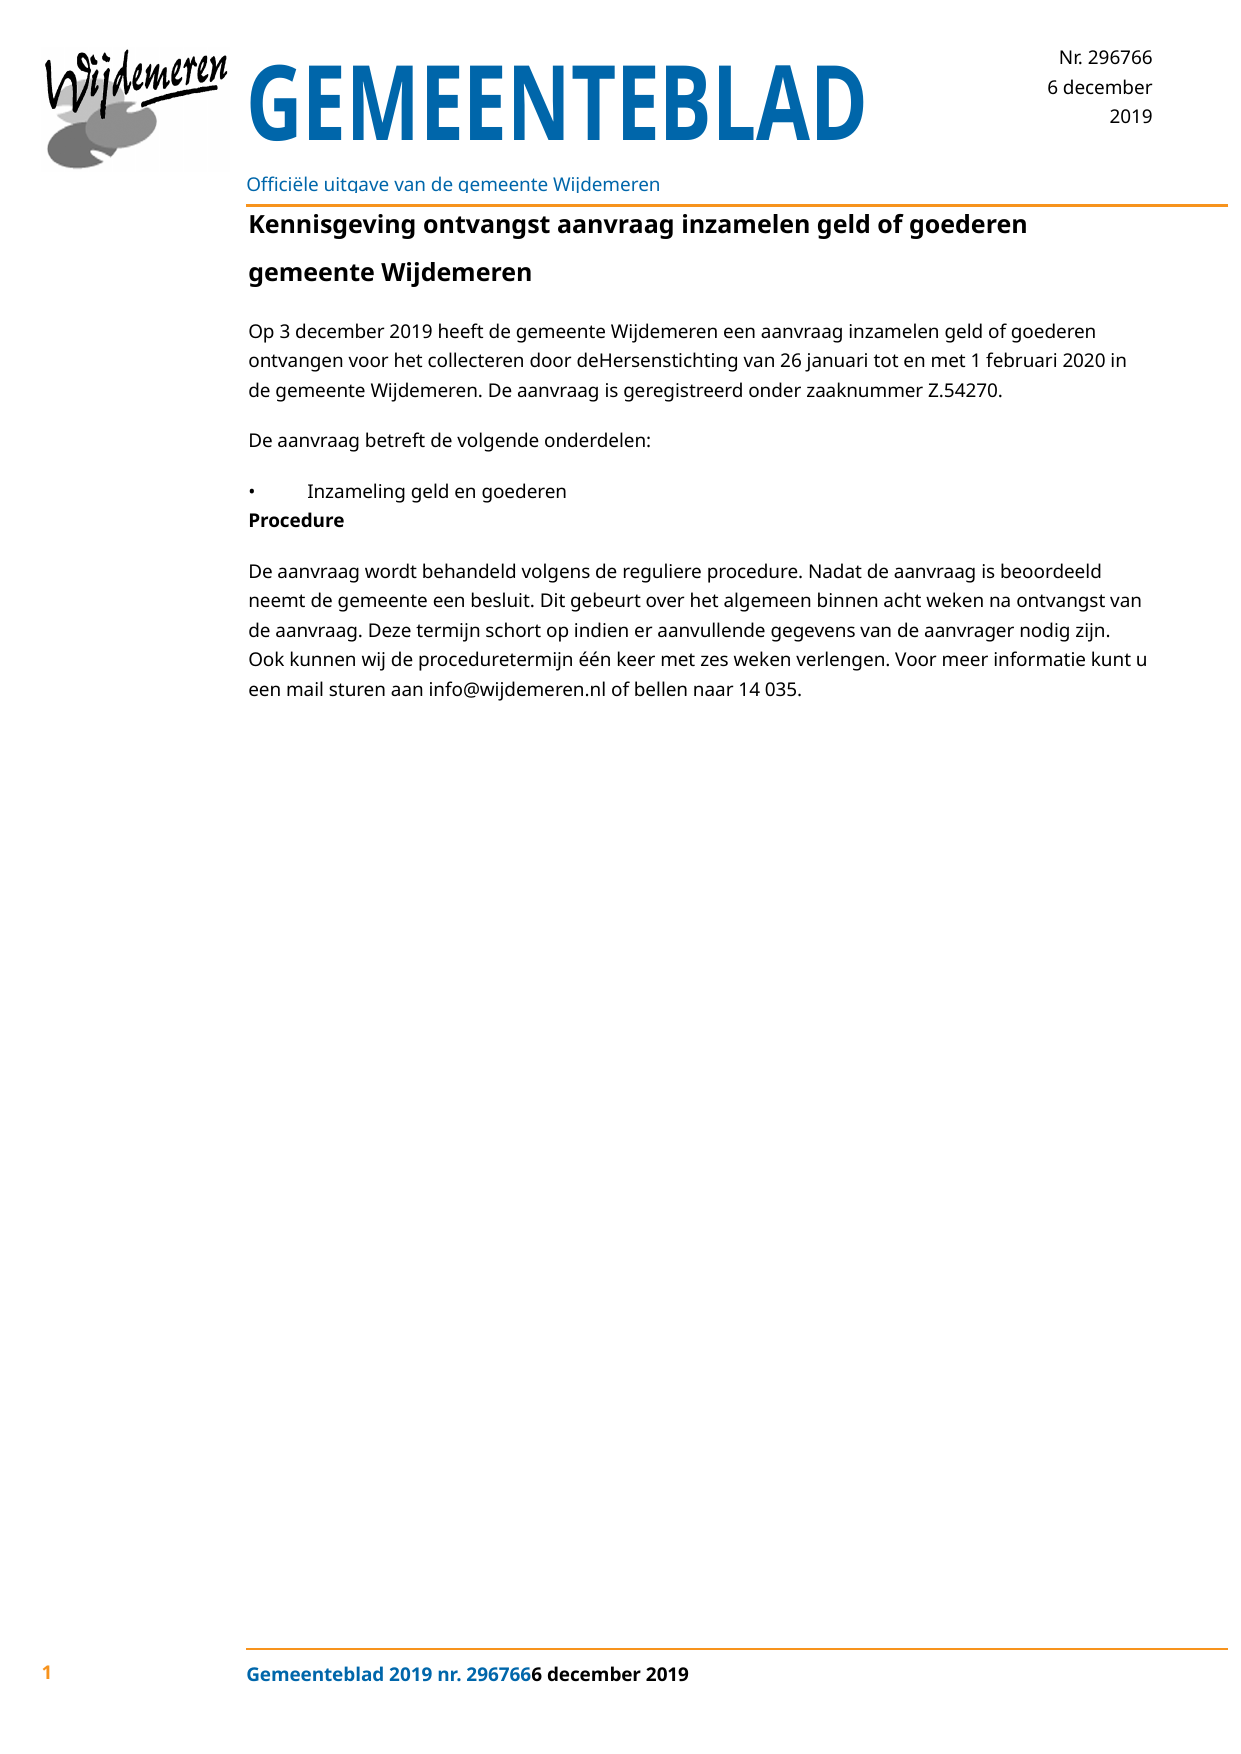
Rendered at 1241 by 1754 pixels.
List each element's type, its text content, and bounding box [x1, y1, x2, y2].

text De aanvraag betreft de volgende onderdelen: [248, 427, 1152, 453]
text Kennisgeving ontvangst aanvraag inzamelen geld of goederen gemeente Wijdemeren [248, 207, 1152, 288]
text De aanvraag wordt behandeld volgens de reguliere procedure. Nadat de aanvraag is beoordeeld neemt de gemeente een besluit. Dit gebeurt over het algemeen binnen acht weken na ontvangst van de aanvraag. Deze termijn schort op indien er aanvullende gegevens van de aanvrager nodig zijn. Ook kunnen wij de proceduretermijn één keer met zes weken verlengen. Voor meer informatie kunt u een mail sturen aan info@wijdemeren.nl of bellen naar 14 035. [248, 558, 1152, 702]
picture [41, 47, 231, 172]
text Procedure [248, 507, 1152, 533]
text Op 3 december 2019 heeft de gemeente Wijdemeren een aanvraag inzamelen geld of goederen ontvangen voor het collecteren door deHersenstichting van 26 januari tot en met 1 februari 2020 in de gemeente Wijdemeren. De aanvraag is geregistreerd onder zaaknummer Z.54270. [248, 318, 1152, 403]
list Inzameling geld en goederen [248, 478, 1152, 504]
